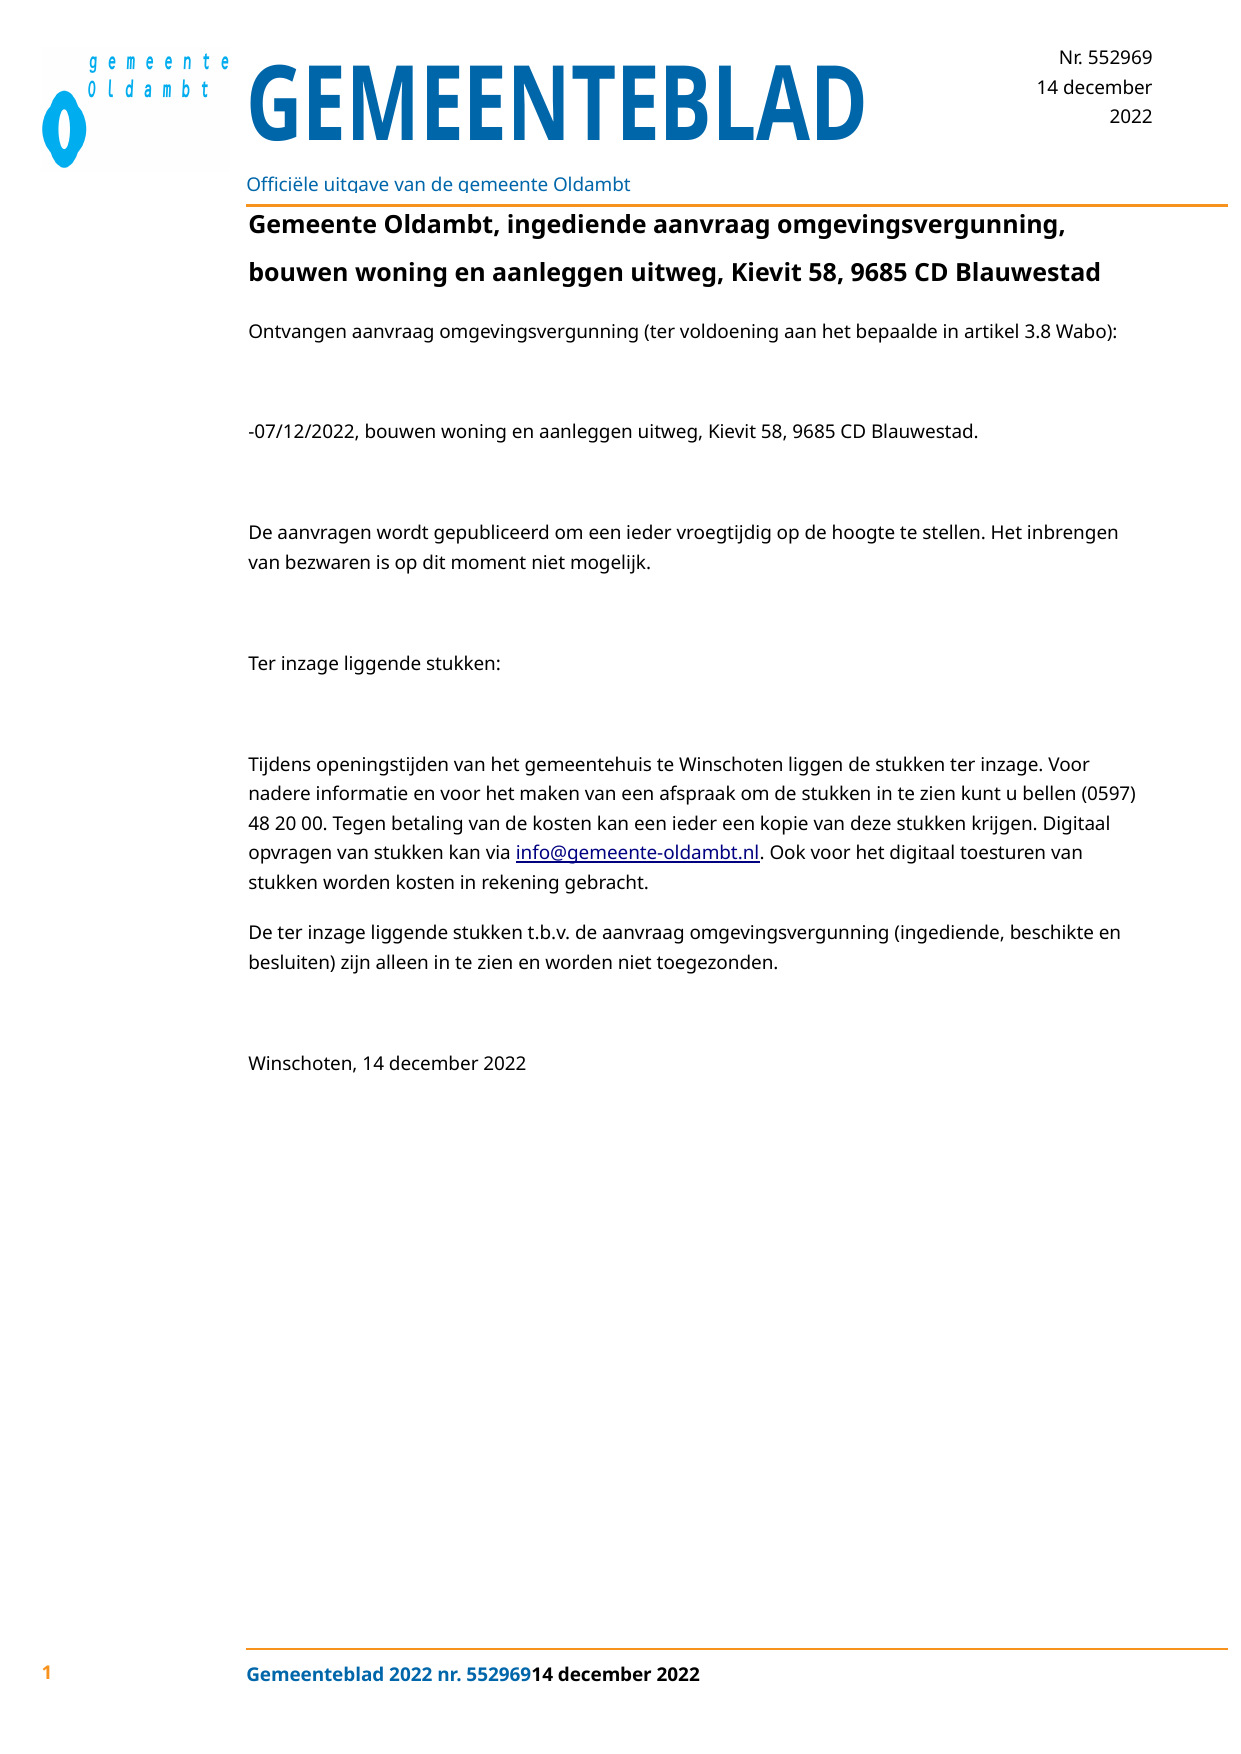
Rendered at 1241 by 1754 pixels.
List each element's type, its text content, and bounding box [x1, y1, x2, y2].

text Ter inzage liggende stukken: [248, 650, 1152, 676]
text Gemeente Oldambt, ingediende aanvraag omgevingsvergunning, bouwen woning en aanleggen uitweg, Kievit 58, 9685 CD Blauwestad [248, 207, 1152, 288]
text De aanvragen wordt gepubliceerd om een ieder vroegtijdig op de hoogte te stellen. Het inbrengen van bezwaren is op dit moment niet mogelijk. [248, 519, 1152, 575]
text Winschoten, 14 december 2022 [248, 1050, 1152, 1076]
text De ter inzage liggende stukken t.b.v. de aanvraag omgevingsvergunning (ingediende, beschikte en besluiten) zijn alleen in te zien en worden niet toegezonden. [248, 919, 1152, 975]
text Tijdens openingstijden van het gemeentehuis te Winschoten liggen de stukken ter inzage. Voor nadere informatie en voor het maken van een afspraak om de stukken in te zien kunt u bellen (0597) 48 20 00. Tegen betaling van de kosten kan een ieder een kopie van deze stukken krijgen. Digitaal opvragen van stukken kan via info@gemeente-oldambt.nl. Ook voor het digitaal toesturen van stukken worden kosten in rekening gebracht. [248, 751, 1152, 895]
text -07/12/2022, bouwen woning en aanleggen uitweg, Kievit 58, 9685 CD Blauwestad. [248, 419, 1152, 444]
picture [41, 47, 231, 172]
text Ontvangen aanvraag omgevingsvergunning (ter voldoening aan het bepaalde in artikel 3.8 Wabo): [248, 318, 1152, 344]
